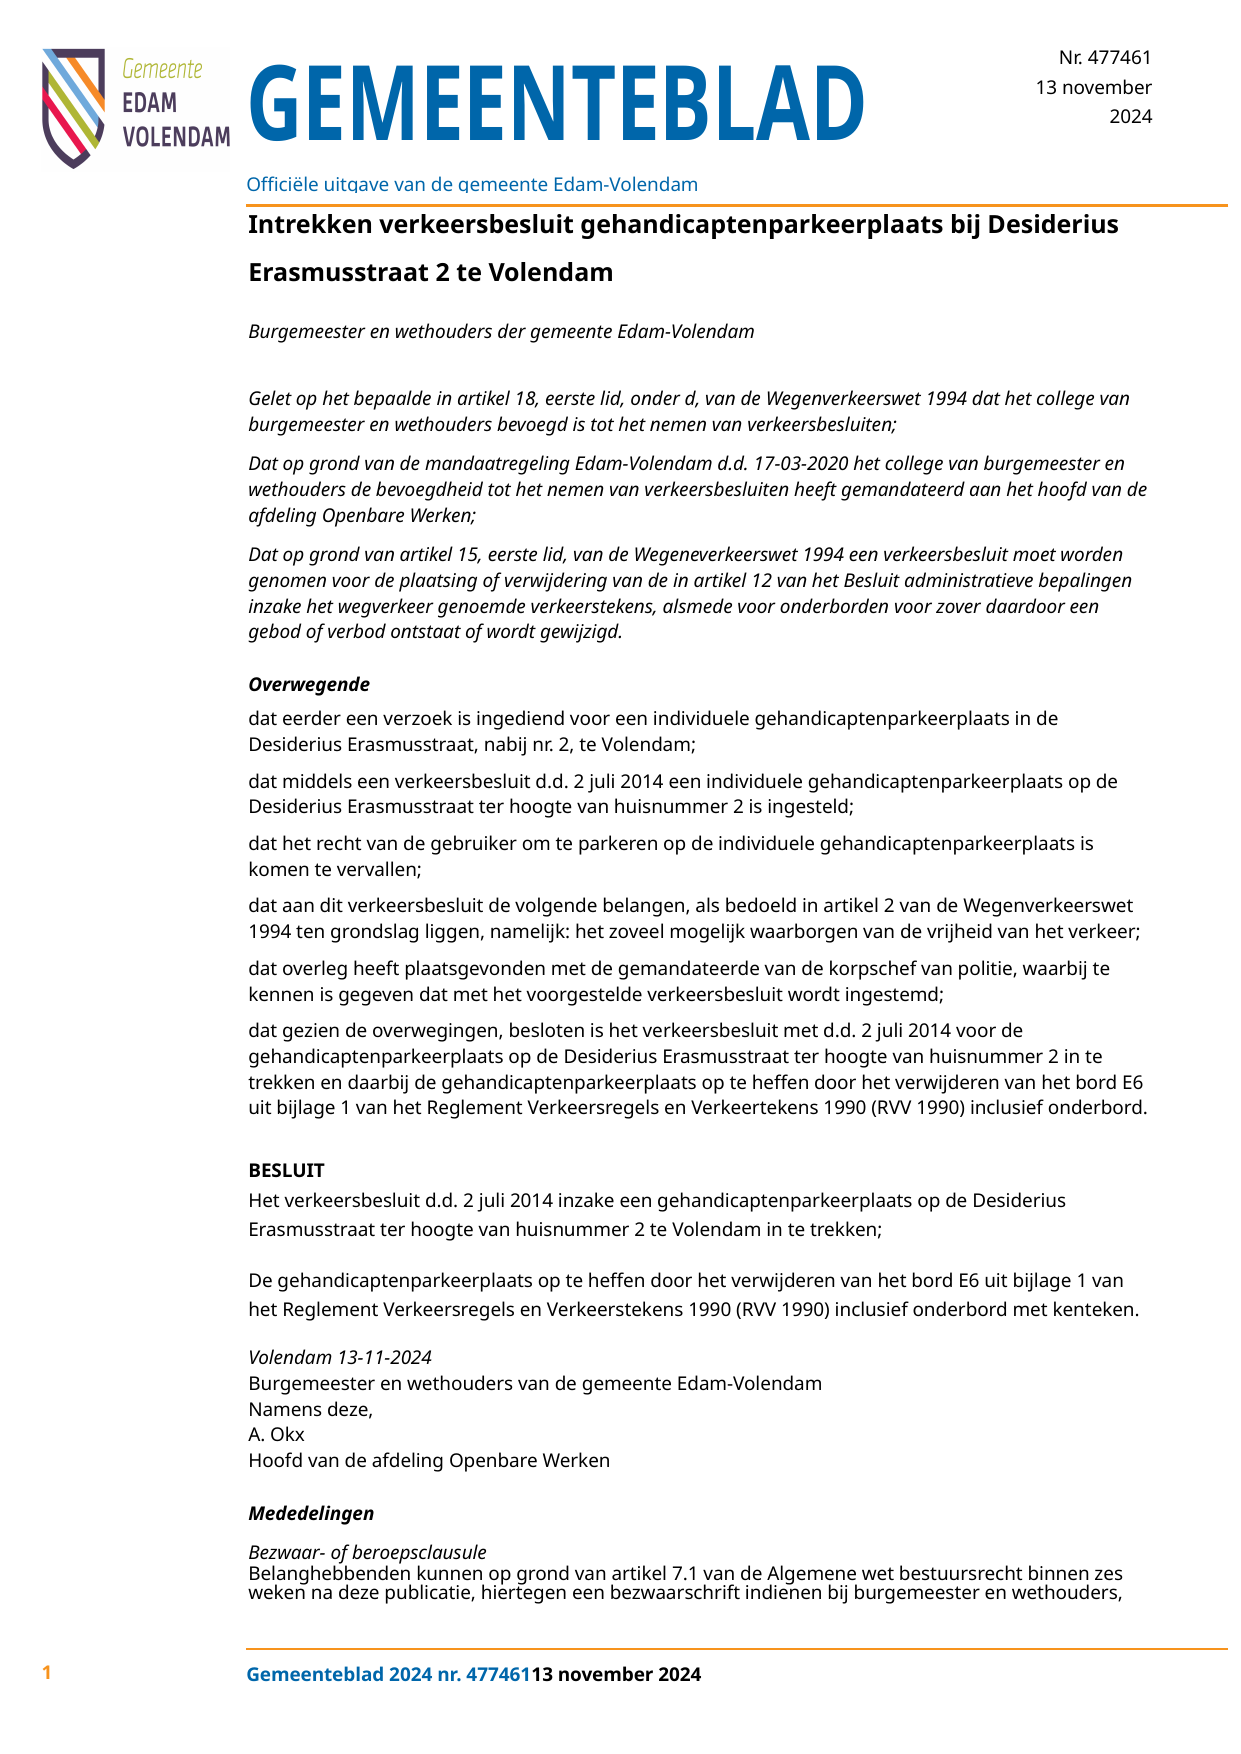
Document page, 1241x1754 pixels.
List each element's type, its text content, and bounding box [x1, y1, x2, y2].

text BESLUIT [248, 1157, 1152, 1183]
picture [41, 47, 231, 172]
text dat gezien de overwegingen, besloten is het verkeersbesluit met d.d. 2 juli 2014 voor de gehandicaptenparkeerplaats op de Desiderius Erasmusstraat ter hoogte van huisnummer 2 in te trekken en daarbij de gehandicaptenparkeerplaats op te heffen door het verwijderen van het bord E6 uit bijlage 1 van het Reglement Verkeersregels en Verkeertekens 1990 (RVV 1990) inclusief onderbord. [248, 1017, 1152, 1120]
text Het verkeersbesluit d.d. 2 juli 2014 inzake een gehandicaptenparkeerplaats op de Desiderius Erasmusstraat ter hoogte van huisnummer 2 te Volendam in te trekken; [248, 1187, 1152, 1242]
text Belanghebbenden kunnen op grond van artikel 7.1 van de Algemene wet bestuursrecht binnen zes weken na deze publicatie, hiertegen een bezwaarschrift indienen bij burgemeester en wethouders, [248, 1565, 1152, 1604]
text dat middels een verkeersbesluit d.d. 2 juli 2014 een individuele gehandicaptenparkeerplaats op de Desiderius Erasmusstraat ter hoogte van huisnummer 2 is ingesteld; [248, 768, 1152, 819]
text dat eerder een verzoek is ingediend voor een individuele gehandicaptenparkeerplaats in de Desiderius Erasmusstraat, nabij nr. 2, te Volendam; [248, 705, 1152, 757]
text Overwegende [248, 671, 1152, 697]
text Mededelingen [248, 1500, 1152, 1526]
text Dat op grond van de mandaatregeling Edam-Volendam d.d. 17-03-2020 het college van burgemeester en wethouders de bevoegdheid tot het nemen van verkeersbesluiten heeft gemandateerd aan het hoofd van de afdeling Openbare Werken; [248, 451, 1152, 528]
text Burgemeester en wethouders der gemeente Edam-Volendam [248, 318, 1152, 344]
text Burgemeester en wethouders van de gemeente Edam-Volendam [248, 1370, 1152, 1396]
text Namens deze, [248, 1396, 1152, 1421]
text A. Okx [248, 1421, 1152, 1447]
text dat aan dit verkeersbesluit de volgende belangen, als bedoeld in artikel 2 van de Wegenverkeerswet 1994 ten grondslag liggen, namelijk: het zoveel mogelijk waarborgen van de vrijheid van het verkeer; [248, 893, 1152, 944]
text Hoofd van de afdeling Openbare Werken [248, 1447, 1152, 1473]
text Gelet op het bepaalde in artikel 18, eerste lid, onder d, van de Wegenverkeerswet 1994 dat het college van burgemeester en wethouders bevoegd is tot het nemen van verkeersbesluiten; [248, 386, 1152, 437]
text De gehandicaptenparkeerplaats op te heffen door het verwijderen van het bord E6 uit bijlage 1 van het Reglement Verkeersregels en Verkeerstekens 1990 (RVV 1990) inclusief onderbord met kenteken. [248, 1267, 1152, 1322]
text Volendam 13-11-2024 [248, 1344, 1152, 1370]
text Intrekken verkeersbesluit gehandicaptenparkeerplaats bij Desiderius Erasmusstraat 2 te Volendam [248, 207, 1152, 288]
text dat het recht van de gebruiker om te parkeren op de individuele gehandicaptenparkeerplaats is komen te vervallen; [248, 830, 1152, 882]
text dat overleg heeft plaatsgevonden met de gemandateerde van de korpschef van politie, waarbij te kennen is gegeven dat met het voorgestelde verkeersbesluit wordt ingestemd; [248, 955, 1152, 1006]
text Dat op grond van artikel 15, eerste lid, van de Wegeneverkeerswet 1994 een verkeersbesluit moet worden genomen voor de plaatsing of verwijdering van de in artikel 12 van het Besluit administratieve bepalingen inzake het wegverkeer genoemde verkeerstekens, alsmede voor onderborden voor zover daardoor een gebod of verbod ontstaat of wordt gewijzigd. [248, 541, 1152, 644]
text Bezwaar- of beroepsclausule [248, 1539, 1152, 1565]
